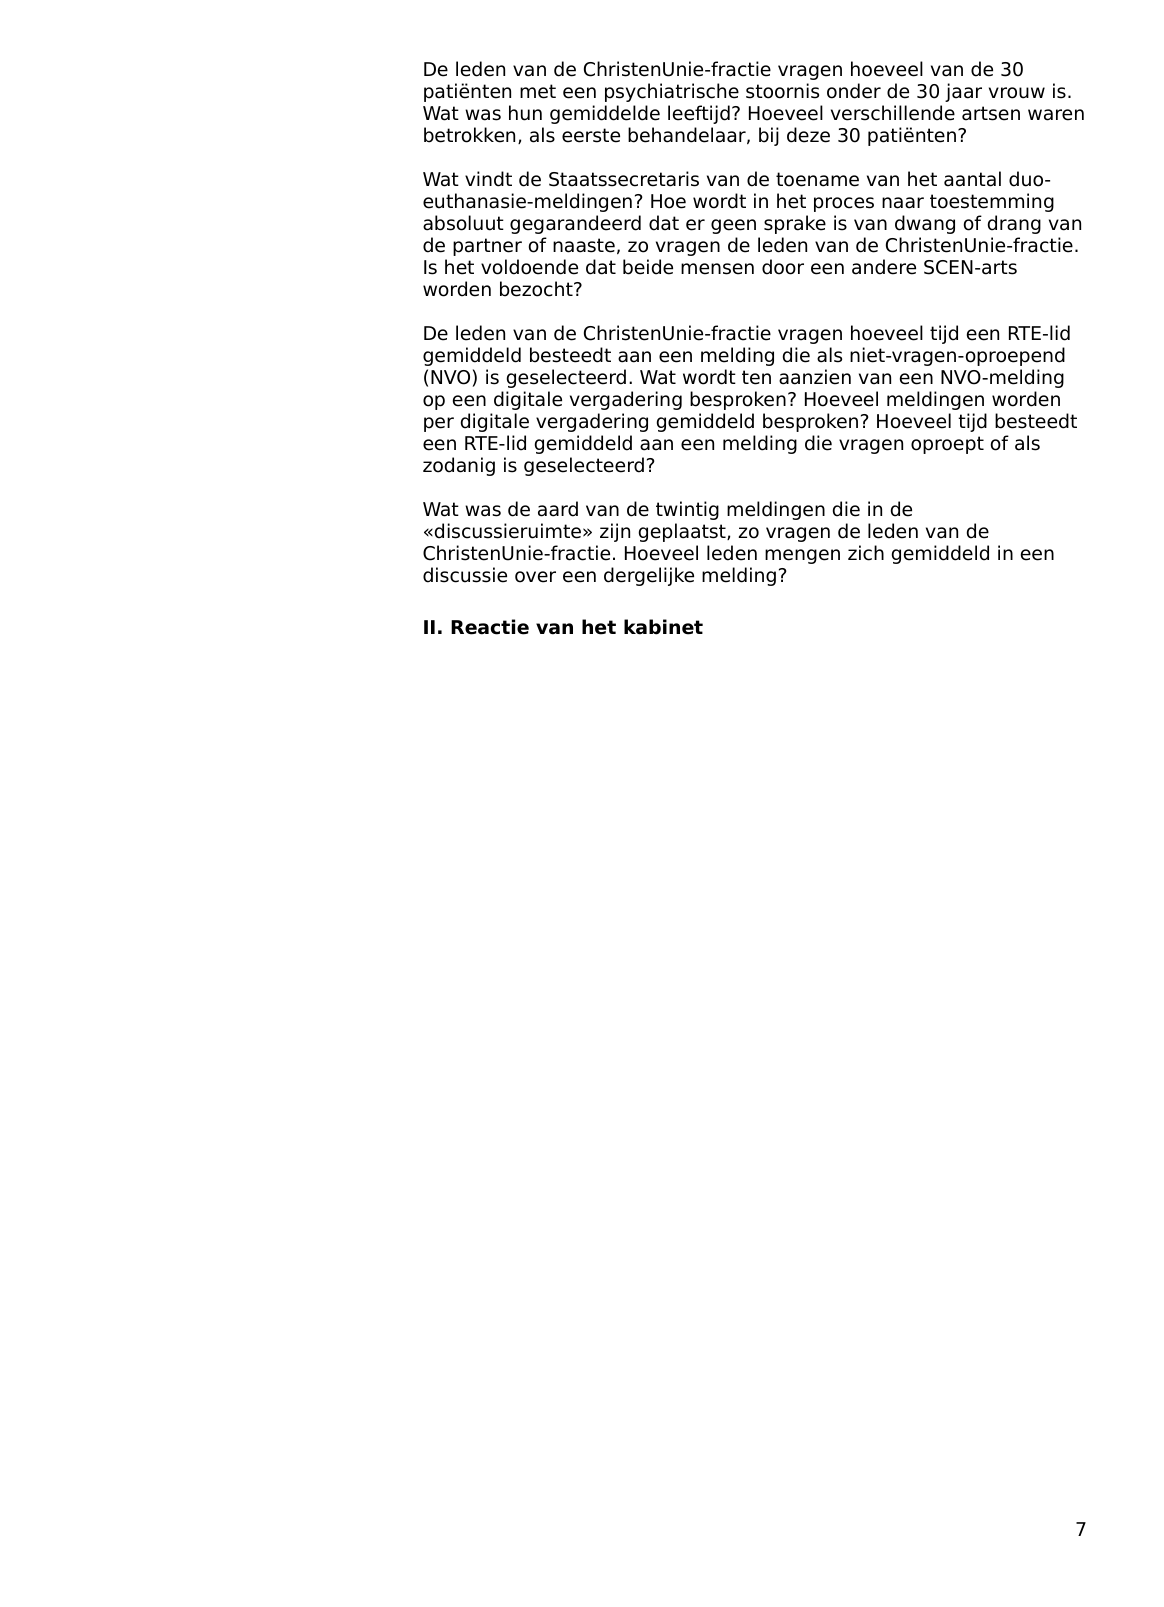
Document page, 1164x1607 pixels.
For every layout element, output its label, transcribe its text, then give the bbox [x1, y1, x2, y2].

text De leden van de ChristenUnie-fractie vragen hoeveel tijd een RTE-lid gemiddeld besteedt aan een melding die als niet-vragen-oproepend (NVO) is geselecteerd. Wat wordt ten aanzien van een NVO-melding op een digitale vergadering besproken? Hoeveel meldingen worden per digitale vergadering gemiddeld besproken? Hoeveel tijd besteedt een RTE-lid gemiddeld aan een melding die vragen oproept of als zodanig is geselecteerd? [422, 323, 1087, 477]
text De leden van de ChristenUnie-fractie vragen hoeveel van de 30 patiënten met een psychiatrische stoornis onder de 30 jaar vrouw is. Wat was hun gemiddelde leeftijd? Hoeveel verschillende artsen waren betrokken, als eerste behandelaar, bij deze 30 patiënten? [422, 59, 1087, 147]
text Wat vindt de Staatssecretaris van de toename van het aantal duo-euthanasie-meldingen? Hoe wordt in het proces naar toestemming absoluut gegarandeerd dat er geen sprake is van dwang of drang van de partner of naaste, zo vragen de leden van de ChristenUnie-fractie. Is het voldoende dat beide mensen door een andere SCEN-arts worden bezocht? [422, 169, 1087, 301]
text Wat was de aard van de twintig meldingen die in de «discussieruimte» zijn geplaatst, zo vragen de leden van de ChristenUnie-fractie. Hoeveel leden mengen zich gemiddeld in een discussie over een dergelijke melding? [422, 499, 1087, 587]
subtitle II. Reactie van het kabinet [422, 617, 1087, 639]
